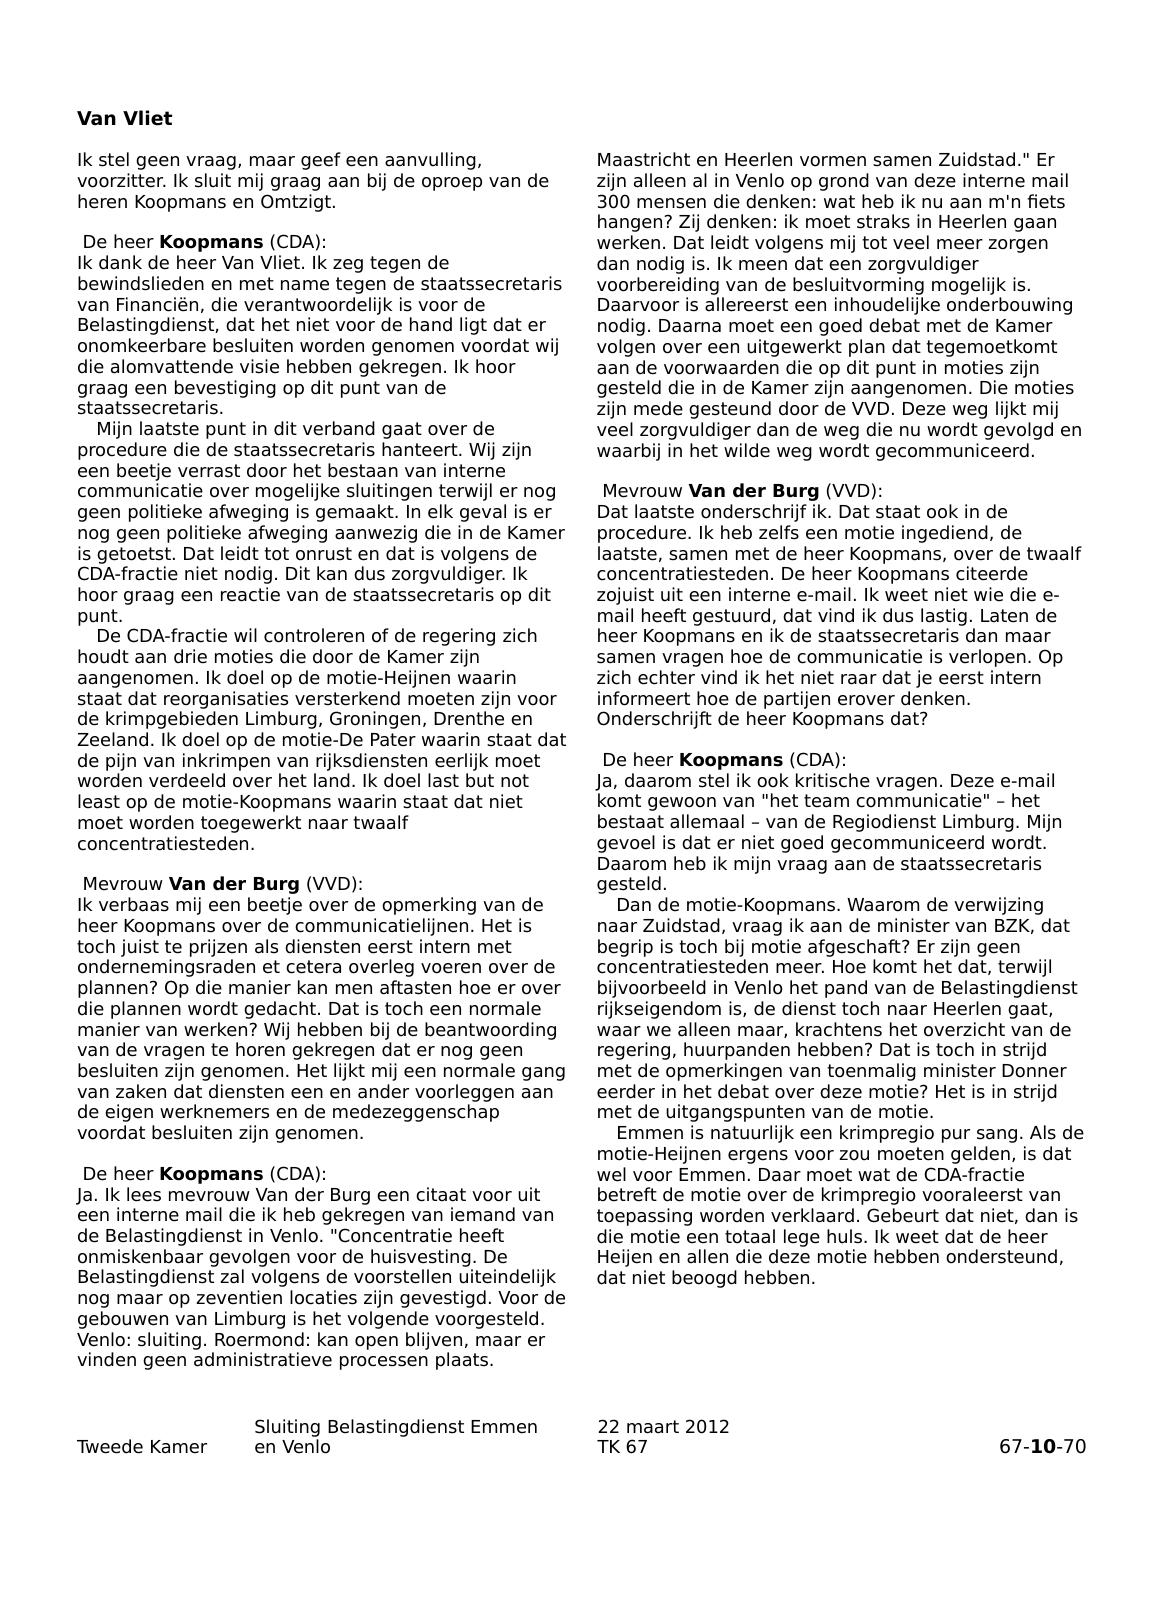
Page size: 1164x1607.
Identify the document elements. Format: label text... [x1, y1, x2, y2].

text Mijn laatste punt in dit verband gaat over de procedure die de staatssecretaris hanteert. Wij zijn een beetje verrast door het bestaan van interne communicatie over mogelijke sluitingen terwijl er nog geen politieke afweging is gemaakt. In elk geval is er nog geen politieke afweging aanwezig die in de Kamer is getoetst. Dat leidt tot onrust en dat is volgens de CDA-fractie niet nodig. Dit kan dus zorgvuldiger. Ik hoor graag een reactie van de staatssecretaris op dit punt. [77, 419, 567, 626]
text Maastricht en Heerlen vormen samen Zuidstad." Er zijn alleen al in Venlo op grond van deze interne mail 300 mensen die denken: wat heb ik nu aan m'n fiets hangen? Zij denken: ik moet straks in Heerlen gaan werken. Dat leidt volgens mij tot veel meer zorgen dan nodig is. Ik meen dat een zorgvuldiger voorbereiding van de besluitvorming mogelijk is. Daarvoor is allereerst een inhoudelijke onderbouwing nodig. Daarna moet een goed debat met de Kamer volgen over een uitgewerkt plan dat tegemoetkomt aan de voorwaarden die op dit punt in moties zijn gesteld die in de Kamer zijn aangenomen. Die moties zijn mede gesteund door de VVD. Deze weg lijkt mij veel zorgvuldiger dan de weg die nu wordt gevolgd en waarbij in het wilde weg wordt gecommuniceerd. [596, 150, 1087, 461]
text Ik stel geen vraag, maar geef een aanvulling, voorzitter. Ik sluit mij graag aan bij de oproep van de heren Koopmans en Omtzigt. [77, 150, 567, 212]
text Ja. Ik lees mevrouw Van der Burg een citaat voor uit een interne mail die ik heb gekregen van iemand van de Belastingdienst in Venlo. "Concentratie heeft onmiskenbaar gevolgen voor de huisvesting. De Belastingdienst zal volgens de voorstellen uiteindelijk nog maar op zeventien locaties zijn gevestigd. Voor de gebouwen van Limburg is het volgende voorgesteld. Venlo: sluiting. Roermond: kan open blijven, maar er vinden geen administratieve processen plaats. [77, 1184, 567, 1371]
text Mevrouw Van der Burg (VVD): [596, 481, 1087, 502]
text De heer Koopmans (CDA): [77, 232, 567, 253]
text Ik verbaas mij een beetje over de opmerking van de heer Koopmans over de communicatielijnen. Het is toch juist te prijzen als diensten eerst intern met ondernemingsraden et cetera overleg voeren over de plannen? Op die manier kan men aftasten hoe er over die plannen wordt gedacht. Dat is toch een normale manier van werken? Wij hebben bij de beantwoording van de vragen te horen gekregen dat er nog geen besluiten zijn genomen. Het lijkt mij een normale gang van zaken dat diensten een en ander voorleggen aan de eigen werknemers en de medezeggenschap voordat besluiten zijn genomen. [77, 895, 567, 1144]
text De heer Koopmans (CDA): [77, 1164, 567, 1184]
text Dat laatste onderschrijf ik. Dat staat ook in de procedure. Ik heb zelfs een motie ingediend, de laatste, samen met de heer Koopmans, over de twaalf concentratiesteden. De heer Koopmans citeerde zojuist uit een interne e-mail. Ik weet niet wie die e-mail heeft gestuurd, dat vind ik dus lastig. Laten de heer Koopmans en ik de staatssecretaris dan maar samen vragen hoe de communicatie is verlopen. Op zich echter vind ik het niet raar dat je eerst intern informeert hoe de partijen erover denken. Onderschrijft de heer Koopmans dat? [596, 502, 1087, 730]
text Dan de motie-Koopmans. Waarom de verwijzing naar Zuidstad, vraag ik aan de minister van BZK, dat begrip is toch bij motie afgeschaft? Er zijn geen concentratiesteden meer. Hoe komt het dat, terwijl bijvoorbeeld in Venlo het pand van de Belastingdienst rijkseigendom is, de dienst toch naar Heerlen gaat, waar we alleen maar, krachtens het overzicht van de regering, huurpanden hebben? Dat is toch in strijd met de opmerkingen van toenmalig minister Donner eerder in het debat over deze motie? Het is in strijd met de uitgangspunten van de motie. [596, 895, 1087, 1123]
text De CDA-fractie wil controleren of de regering zich houdt aan drie moties die door de Kamer zijn aangenomen. Ik doel op de motie-Heijnen waarin staat dat reorganisaties versterkend moeten zijn voor de krimpgebieden Limburg, Groningen, Drenthe en Zeeland. Ik doel op de motie-De Pater waarin staat dat de pijn van inkrimpen van rijksdiensten eerlijk moet worden verdeeld over het land. Ik doel last but not least op de motie-Koopmans waarin staat dat niet moet worden toegewerkt naar twaalf concentratiesteden. [77, 626, 567, 854]
text Emmen is natuurlijk een krimpregio pur sang. Als de motie-Heijnen ergens voor zou moeten gelden, is dat wel voor Emmen. Daar moet wat de CDA-fractie betreft de motie over de krimpregio vooraleerst van toepassing worden verklaard. Gebeurt dat niet, dan is die motie een totaal lege huls. Ik weet dat de heer Heijen en allen die deze motie hebben ondersteund, dat niet beoogd hebben. [596, 1123, 1087, 1289]
text De heer Koopmans (CDA): [596, 750, 1087, 771]
text Mevrouw Van der Burg (VVD): [77, 874, 567, 895]
text Ja, daarom stel ik ook kritische vragen. Deze e-mail komt gewoon van "het team communicatie" – het bestaat allemaal – van de Regiodienst Limburg. Mijn gevoel is dat er niet goed gecommuniceerd wordt. Daarom heb ik mijn vraag aan de staatssecretaris gesteld. [596, 771, 1087, 895]
text Ik dank de heer Van Vliet. Ik zeg tegen de bewindslieden en met name tegen de staatssecretaris van Financiën, die verantwoordelijk is voor de Belastingdienst, dat het niet voor de hand ligt dat er onomkeerbare besluiten worden genomen voordat wij die alomvattende visie hebben gekregen. Ik hoor graag een bevestiging op dit punt van de staatssecretaris. [77, 253, 567, 419]
